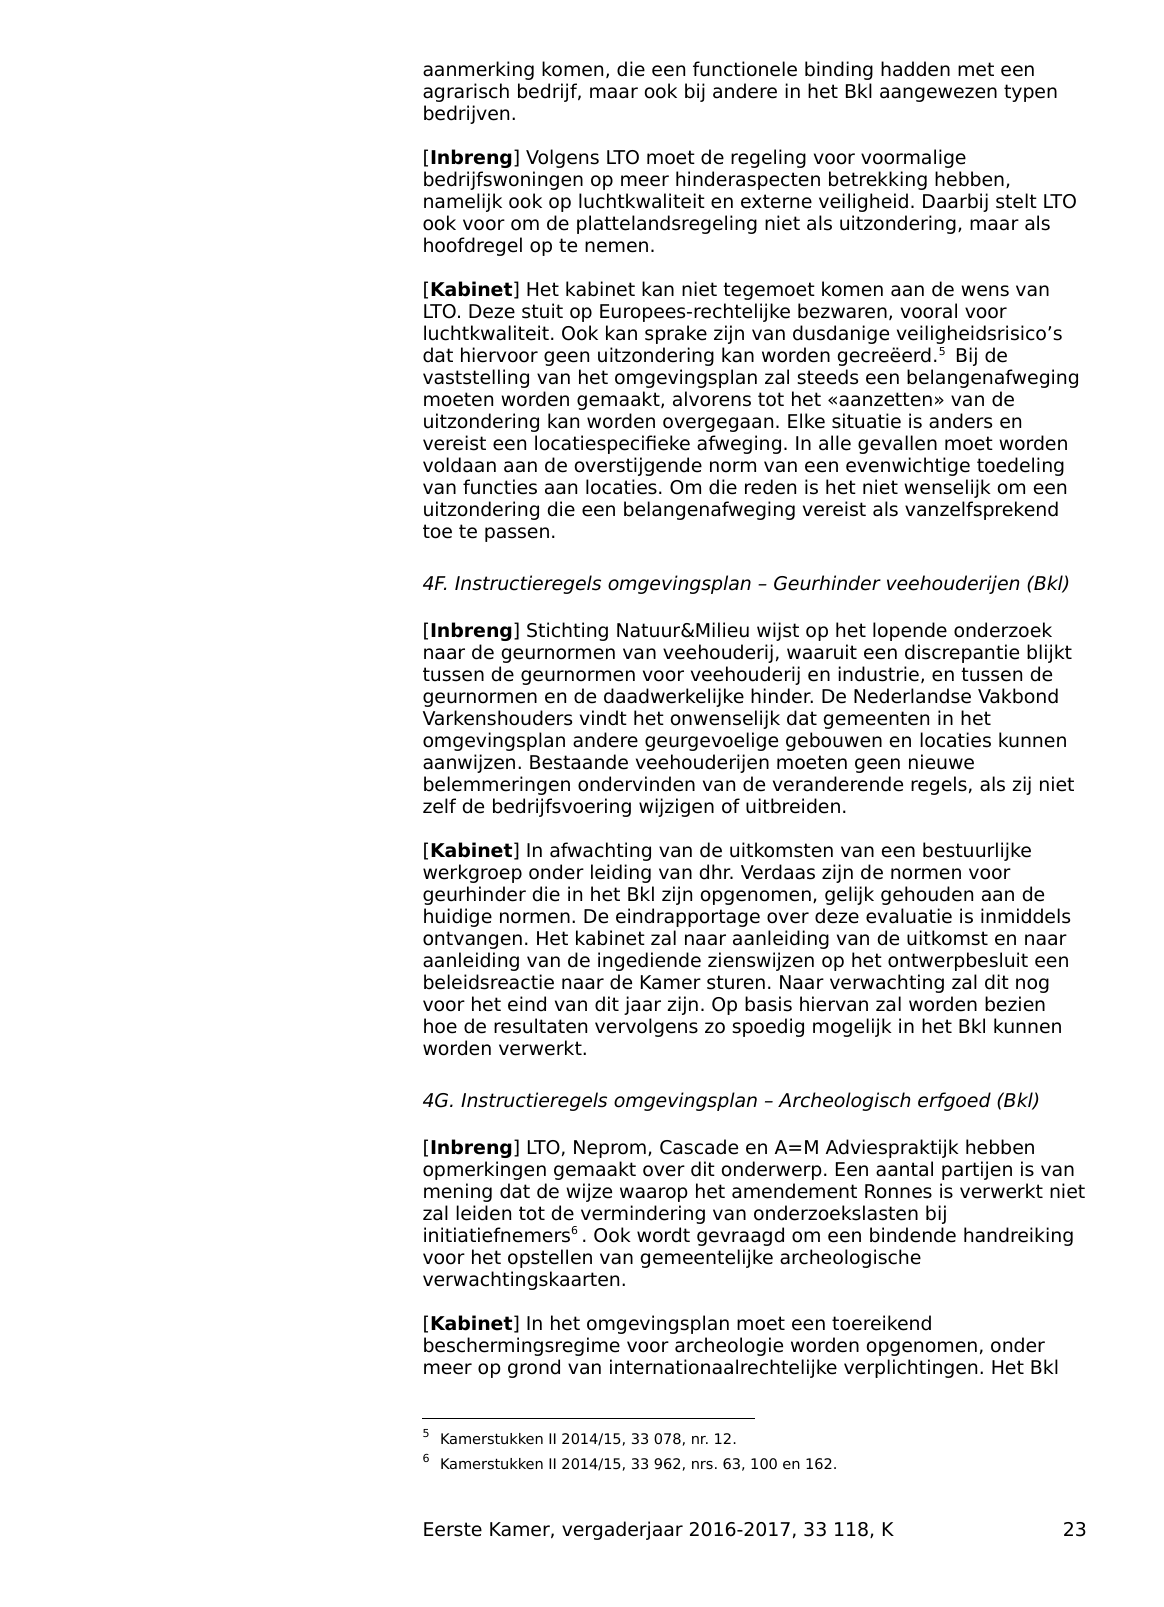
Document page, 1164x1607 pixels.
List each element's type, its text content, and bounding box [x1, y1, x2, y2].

subtitle 4F. Instructieregels omgevingsplan – Geurhinder veehouderijen (Bkl) [422, 573, 1087, 595]
text [Inbreng] LTO, Neprom, Cascade en A=M Adviespraktijk hebben opmerkingen gemaakt over dit onderwerp. Een aantal partijen is van mening dat de wijze waarop het amendement Ronnes is verwerkt niet zal leiden tot de vermindering van onderzoekslasten bij initiatiefnemers. Ook wordt gevraagd om een bindende handreiking voor het opstellen van gemeentelijke archeologische verwachtingskaarten. [422, 1137, 1087, 1291]
subtitle 4G. Instructieregels omgevingsplan – Archeologisch erfgoed (Bkl) [422, 1090, 1087, 1112]
text [Inbreng] Volgens LTO moet de regeling voor voormalige bedrijfswoningen op meer hinderaspecten betrekking hebben, namelijk ook op luchtkwaliteit en externe veiligheid. Daarbij stelt LTO ook voor om de plattelandsregeling niet als uitzondering, maar als hoofdregel op te nemen. [422, 147, 1087, 257]
text aanmerking komen, die een functionele binding hadden met een agrarisch bedrijf, maar ook bij andere in het Bkl aangewezen typen bedrijven. [422, 59, 1087, 125]
text Kamerstukken II 2014/15, 33 962, nrs. 63, 100 en 162. [422, 1452, 1087, 1474]
text [Kabinet] In afwachting van de uitkomsten van een bestuurlijke werkgroep onder leiding van dhr. Verdaas zijn de normen voor geurhinder die in het Bkl zijn opgenomen, gelijk gehouden aan de huidige normen. De eindrapportage over deze evaluatie is inmiddels ontvangen. Het kabinet zal naar aanleiding van de uitkomst en naar aanleiding van de ingediende zienswijzen op het ontwerpbesluit een beleidsreactie naar de Kamer sturen. Naar verwachting zal dit nog voor het eind van dit jaar zijn. Op basis hiervan zal worden bezien hoe de resultaten vervolgens zo spoedig mogelijk in het Bkl kunnen worden verwerkt. [422, 840, 1087, 1060]
text Kamerstukken II 2014/15, 33 078, nr. 12. [422, 1427, 1087, 1449]
text [Kabinet] In het omgevingsplan moet een toereikend beschermingsregime voor archeologie worden opgenomen, onder meer op grond van internationaalrechtelijke verplichtingen. Het Bkl [422, 1313, 1087, 1379]
text [Inbreng] Stichting Natuur&Milieu wijst op het lopende onderzoek naar de geurnormen van veehouderij, waaruit een discrepantie blijkt tussen de geurnormen voor veehouderij en industrie, en tussen de geurnormen en de daadwerkelijke hinder. De Nederlandse Vakbond Varkenshouders vindt het onwenselijk dat gemeenten in het omgevingsplan andere geurgevoelige gebouwen en ­locaties kunnen aanwijzen. Bestaande veehouderijen moeten geen nieuwe belemmeringen ondervinden van de veranderende regels, als zij niet zelf de bedrijfsvoering wijzigen of uitbreiden. [422, 620, 1087, 818]
text [Kabinet] Het kabinet kan niet tegemoet komen aan de wens van LTO. Deze stuit op Europees-rechtelijke bezwaren, vooral voor luchtkwaliteit. Ook kan sprake zijn van dusdanige veiligheidsrisico’s dat hiervoor geen uitzondering kan worden gecreëerd. Bij de vaststelling van het omgevingsplan zal steeds een belangenafweging moeten worden gemaakt, alvorens tot het «aanzetten» van de uitzondering kan worden overgegaan. Elke situatie is anders en vereist een locatiespecifieke afweging. In alle gevallen moet worden voldaan aan de overstijgende norm van een evenwichtige toedeling van functies aan locaties. Om die reden is het niet wenselijk om een uitzondering die een belangenafweging vereist als vanzelfsprekend toe te passen. [422, 279, 1087, 543]
